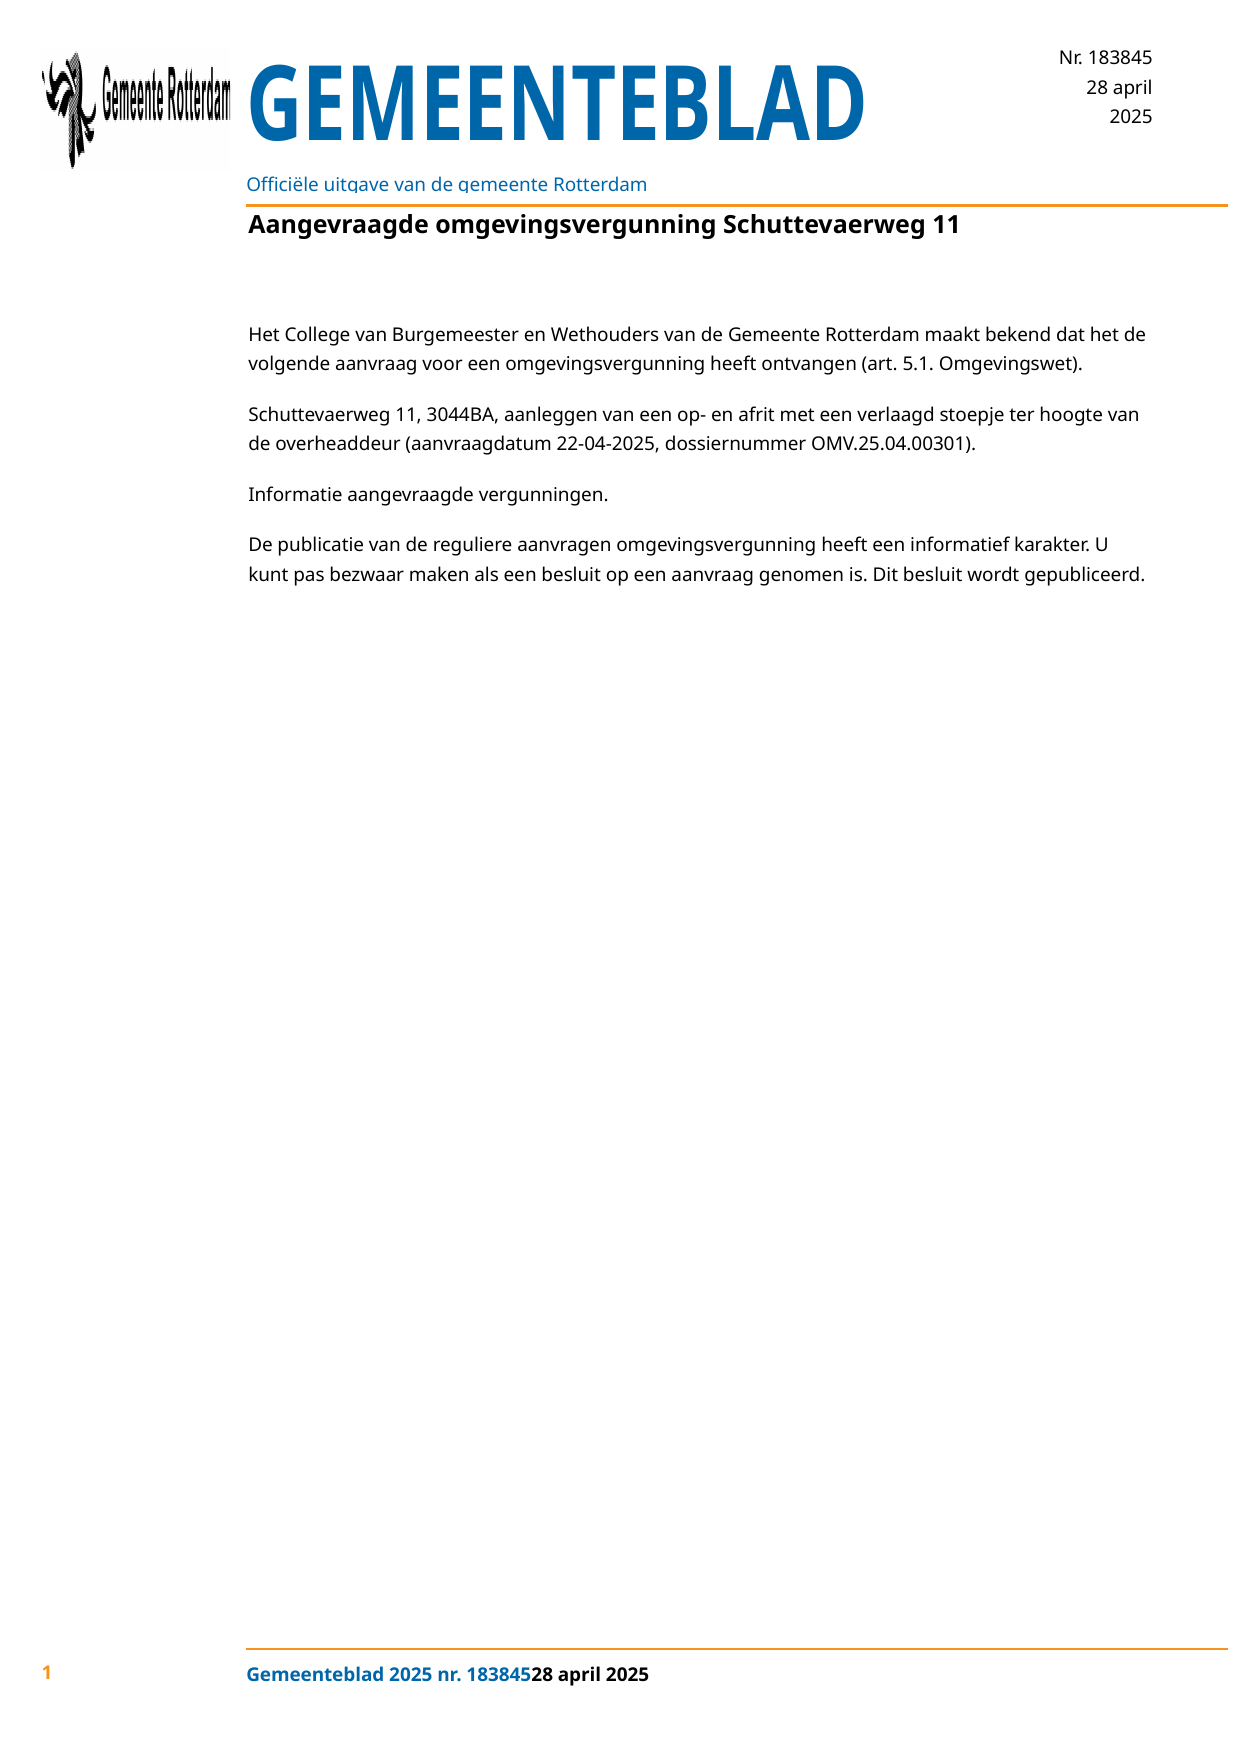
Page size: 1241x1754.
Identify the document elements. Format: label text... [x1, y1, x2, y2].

text De publicatie van de reguliere aanvragen omgevingsvergunning heeft een informatief karakter. U kunt pas bezwaar maken als een besluit op een aanvraag genomen is. Dit besluit wordt gepubliceerd. [248, 531, 1152, 586]
text Schuttevaerweg 11, 3044BA, aanleggen van een op- en afrit met een verlaagd stoepje ter hoogte van de overheaddeur (aanvraagdatum 22-04-2025, dossiernummer OMV.25.04.00301). [248, 401, 1152, 456]
picture [41, 47, 231, 172]
text Het College van Burgemeester en Wethouders van de Gemeente Rotterdam maakt bekend dat het de volgende aanvraag voor een omgevingsvergunning heeft ontvangen (art. 5.1. Omgevingswet). [248, 321, 1152, 376]
text Aangevraagde omgevingsvergunning Schuttevaerweg 11 [248, 207, 1152, 241]
text Informatie aangevraagde vergunningen. [248, 481, 1152, 506]
